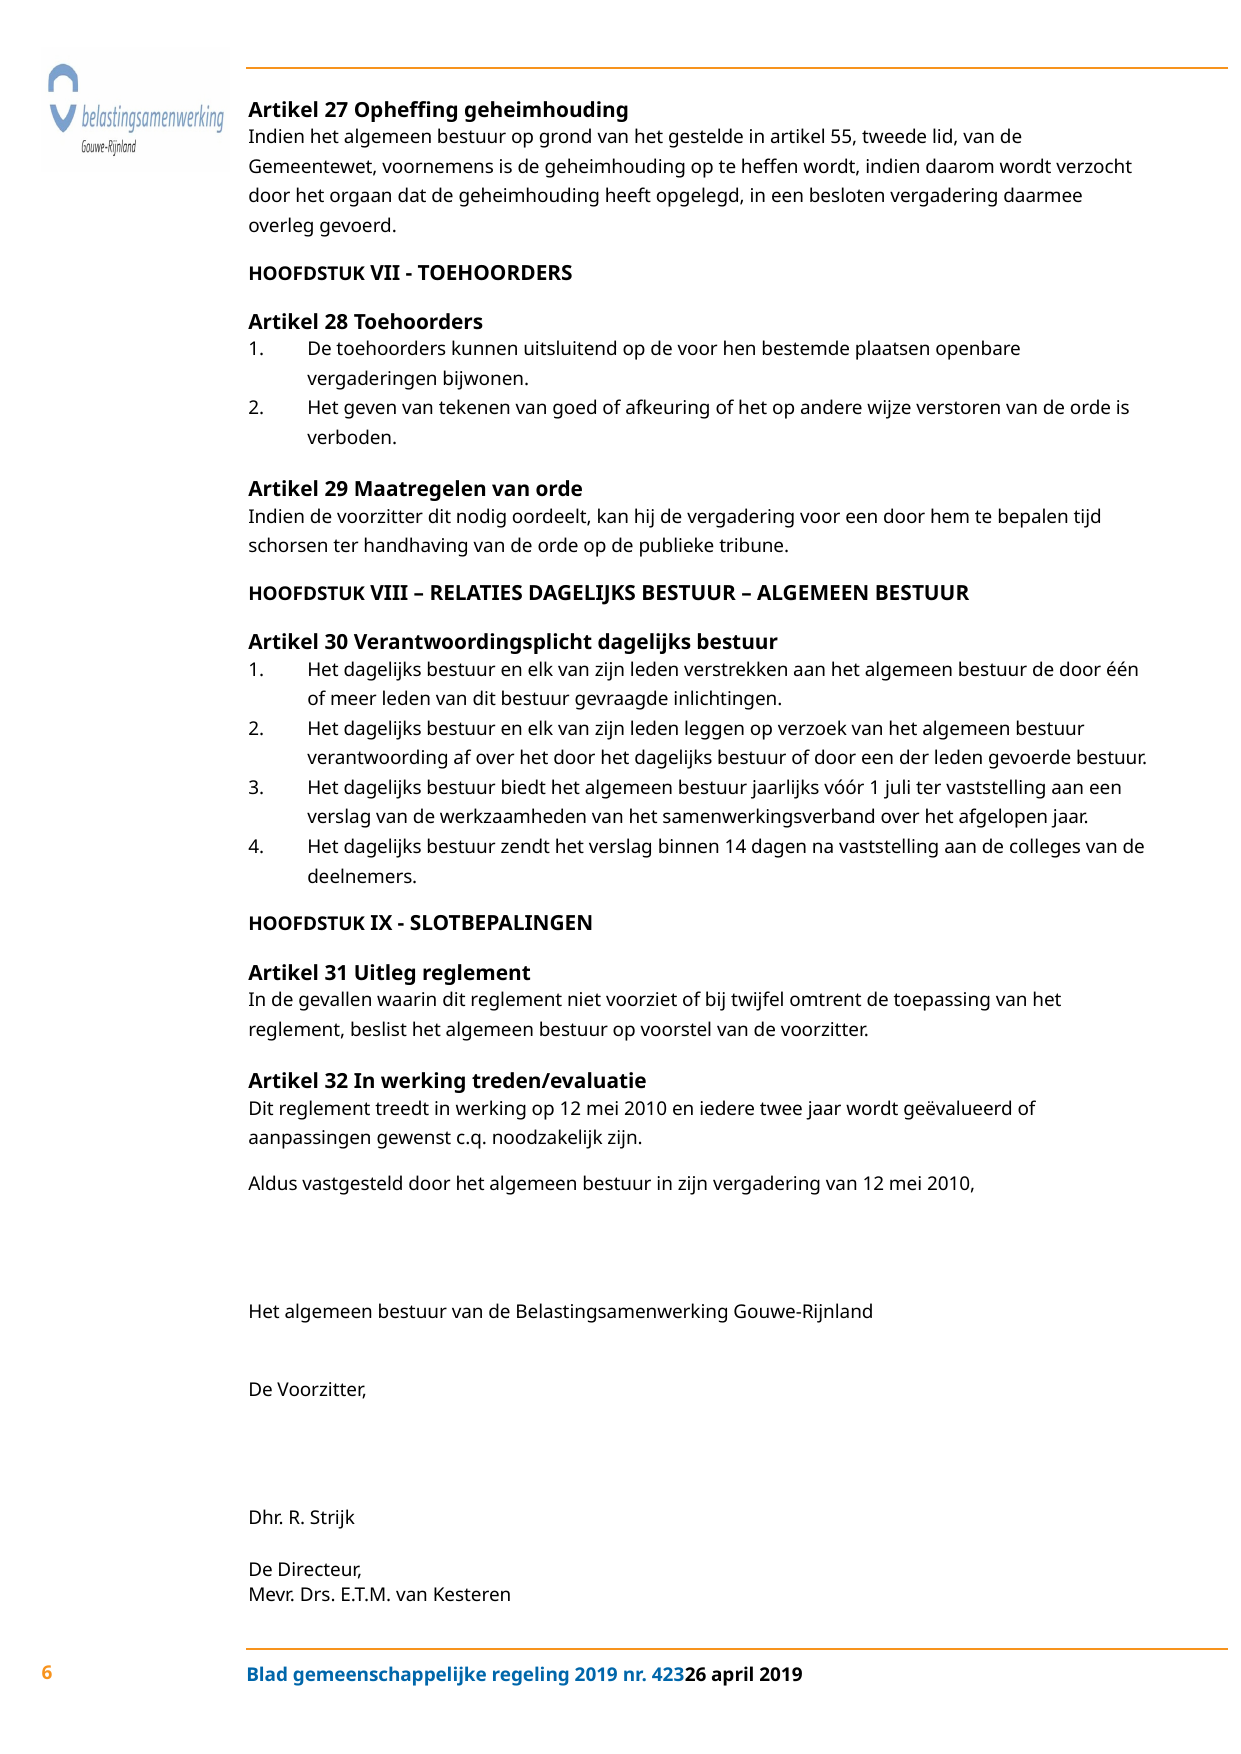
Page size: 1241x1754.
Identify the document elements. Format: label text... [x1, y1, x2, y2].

list Het dagelijks bestuur en elk van zijn leden verstrekken aan het algemeen bestuur de door één of meer leden van dit bestuur gevraagde inlichtingen. [248, 656, 1152, 711]
text Artikel 31 Uitleg reglement [248, 958, 1152, 986]
list Het dagelijks bestuur biedt het algemeen bestuur jaarlijks vóór 1 juli ter vaststelling aan een verslag van de werkzaamheden van het samenwerkingsverband over het afgelopen jaar. [248, 774, 1152, 829]
text Aldus vastgesteld door het algemeen bestuur in zijn vergadering van 12 mei 2010, [248, 1170, 1152, 1196]
picture [41, 47, 231, 172]
text Indien het algemeen bestuur op grond van het gestelde in artikel 55, tweede lid, van de Gemeentewet, voornemens is de geheimhouding op te heffen wordt, indien daarom wordt verzocht door het orgaan dat de geheimhouding heeft opgelegd, in een besloten vergadering daarmee overleg gevoerd. [248, 123, 1152, 238]
text Artikel 29 Maatregelen van orde [248, 474, 1152, 503]
text HOOFDSTUK VII - TOEHOORDERS [248, 258, 1152, 286]
text Mevr. Drs. E.T.M. van Kesteren [248, 1582, 1152, 1607]
text De Directeur, [248, 1556, 1152, 1582]
text HOOFDSTUK IX - SLOTBEPALINGEN [248, 908, 1152, 937]
text De Voorzitter, [248, 1376, 1152, 1401]
list Het geven van tekenen van goed of afkeuring of het op andere wijze verstoren van de orde is verboden. [248, 394, 1152, 450]
text Artikel 30 Verantwoordingsplicht dagelijks bestuur [248, 627, 1152, 656]
text Indien de voorzitter dit nodig oordeelt, kan hij de vergadering voor een door hem te bepalen tijd schorsen ter handhaving van de orde op de publieke tribune. [248, 503, 1152, 558]
text Artikel 32 In werking treden/evaluatie [248, 1066, 1152, 1095]
list De toehoorders kunnen uitsluitend op de voor hen bestemde plaatsen openbare vergaderingen bijwonen. [248, 335, 1152, 391]
text Dhr. R. Strijk [248, 1504, 1152, 1530]
text Het algemeen bestuur van de Belastingsamenwerking Gouwe-Rijnland [248, 1298, 1152, 1324]
text HOOFDSTUK VIII – RELATIES DAGELIJKS BESTUUR – ALGEMEEN BESTUUR [248, 578, 1152, 607]
text Artikel 27 Opheffing geheimhouding [248, 95, 1152, 123]
list Het dagelijks bestuur en elk van zijn leden leggen op verzoek van het algemeen bestuur verantwoording af over het door het dagelijks bestuur of door een der leden gevoerde bestuur. [248, 715, 1152, 770]
text In de gevallen waarin dit reglement niet voorziet of bij twijfel omtrent de toepassing van het reglement, beslist het algemeen bestuur op voorstel van de voorzitter. [248, 986, 1152, 1042]
text Artikel 28 Toehoorders [248, 307, 1152, 335]
text Dit reglement treedt in werking op 12 mei 2010 en iedere twee jaar wordt geëvalueerd of aanpassingen gewenst c.q. noodzakelijk zijn. [248, 1095, 1152, 1150]
list Het dagelijks bestuur zendt het verslag binnen 14 dagen na vaststelling aan de colleges van de deelnemers. [248, 833, 1152, 889]
